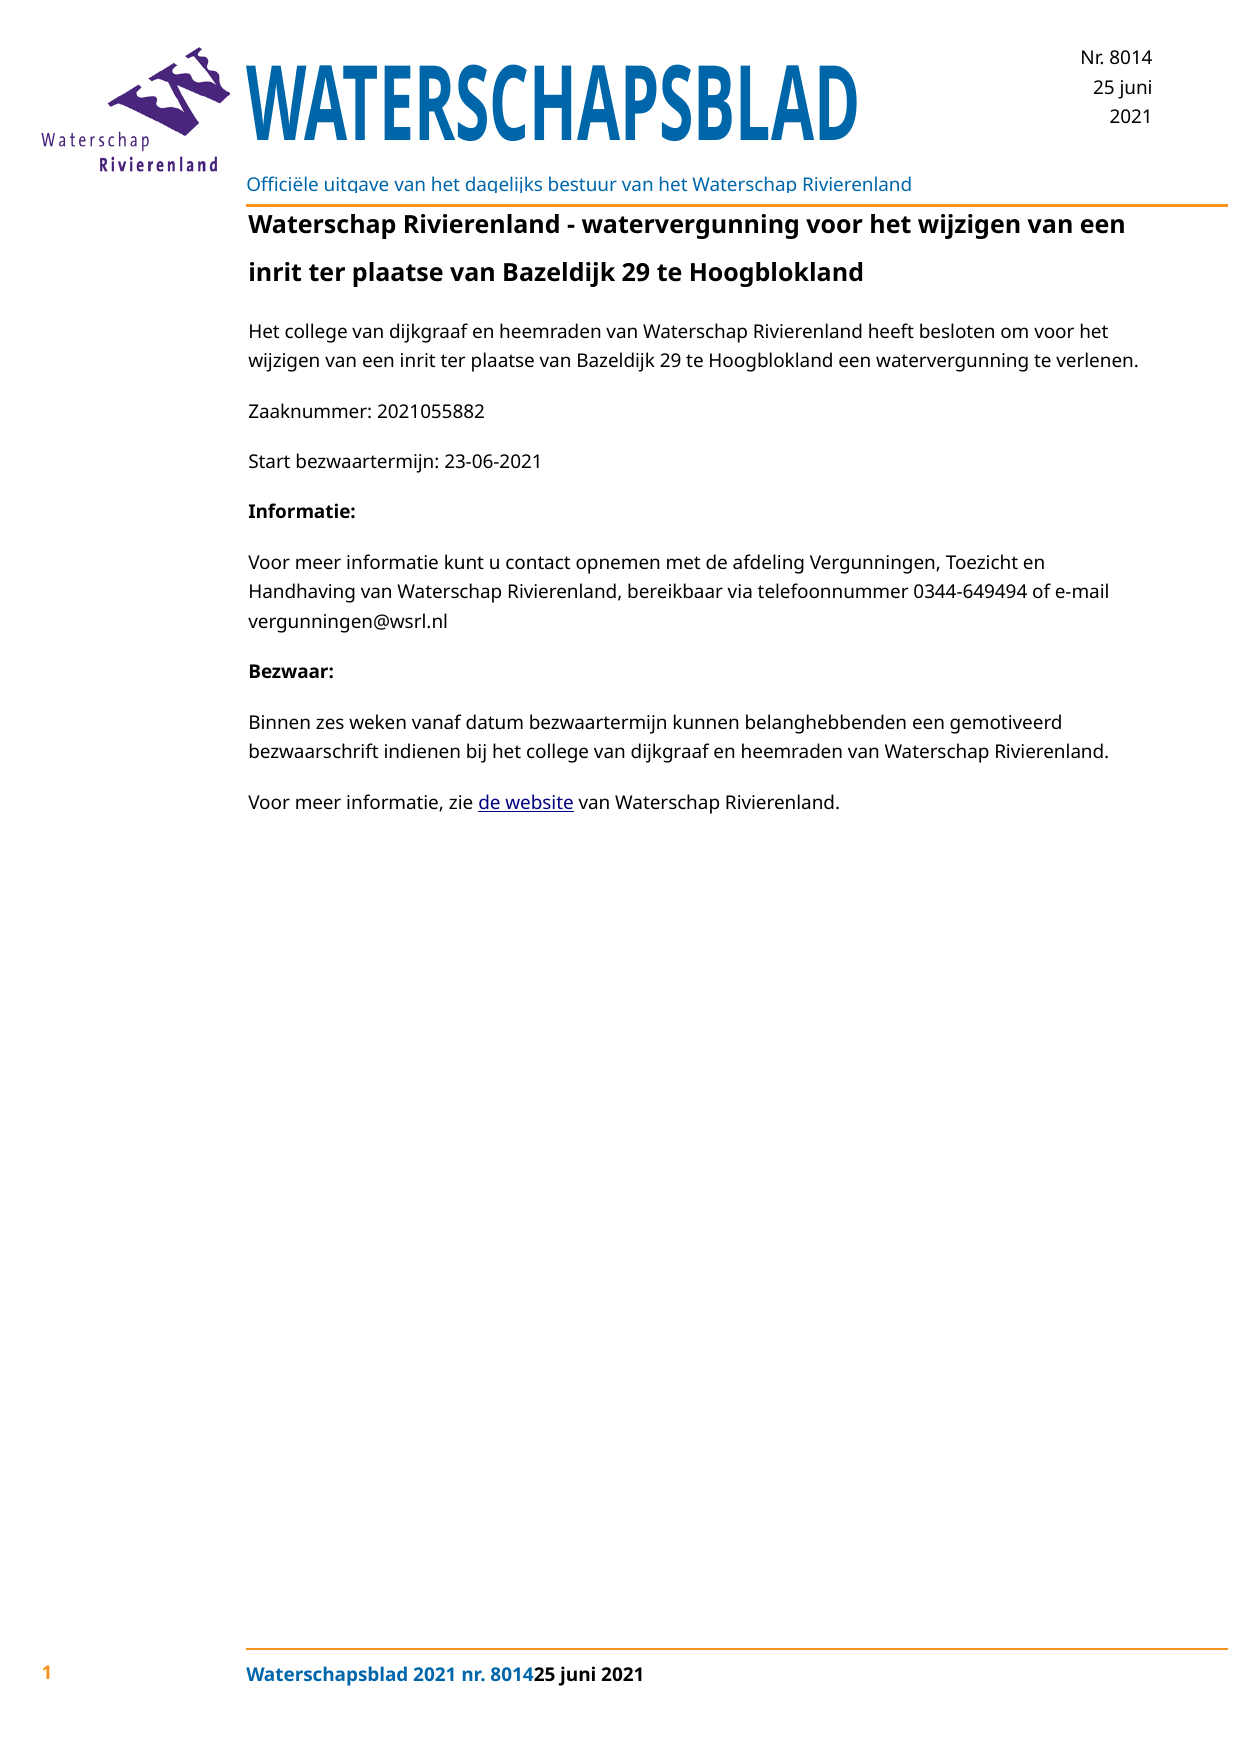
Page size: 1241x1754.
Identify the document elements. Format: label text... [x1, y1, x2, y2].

text Zaaknummer: 2021055882 [248, 398, 1152, 424]
text Waterschap Rivierenland - watervergunning voor het wijzigen van een inrit ter plaatse van Bazeldijk 29 te Hoogblokland [248, 207, 1152, 288]
text Start bezwaartermijn: 23-06-2021 [248, 448, 1152, 474]
text Het college van dijkgraaf en heemraden van Waterschap Rivierenland heeft besloten om voor het wijzigen van een inrit ter plaatse van Bazeldijk 29 te Hoogblokland een watervergunning te verlenen. [248, 318, 1152, 373]
text Voor meer informatie, zie de website van Waterschap Rivierenland. [248, 789, 1152, 815]
text Bezwaar: [248, 659, 1152, 684]
text Informatie: [248, 499, 1152, 524]
text Binnen zes weken vanaf datum bezwaartermijn kunnen belanghebbenden een gemotiveerd bezwaarschrift indienen bij het college van dijkgraaf en heemraden van Waterschap Rivierenland. [248, 709, 1152, 764]
text Voor meer informatie kunt u contact opnemen met de afdeling Vergunningen, Toezicht en Handhaving van Waterschap Rivierenland, bereikbaar via telefoonnummer 0344-649494 of e-mail vergunningen@wsrl.nl [248, 549, 1152, 634]
picture [41, 47, 231, 172]
